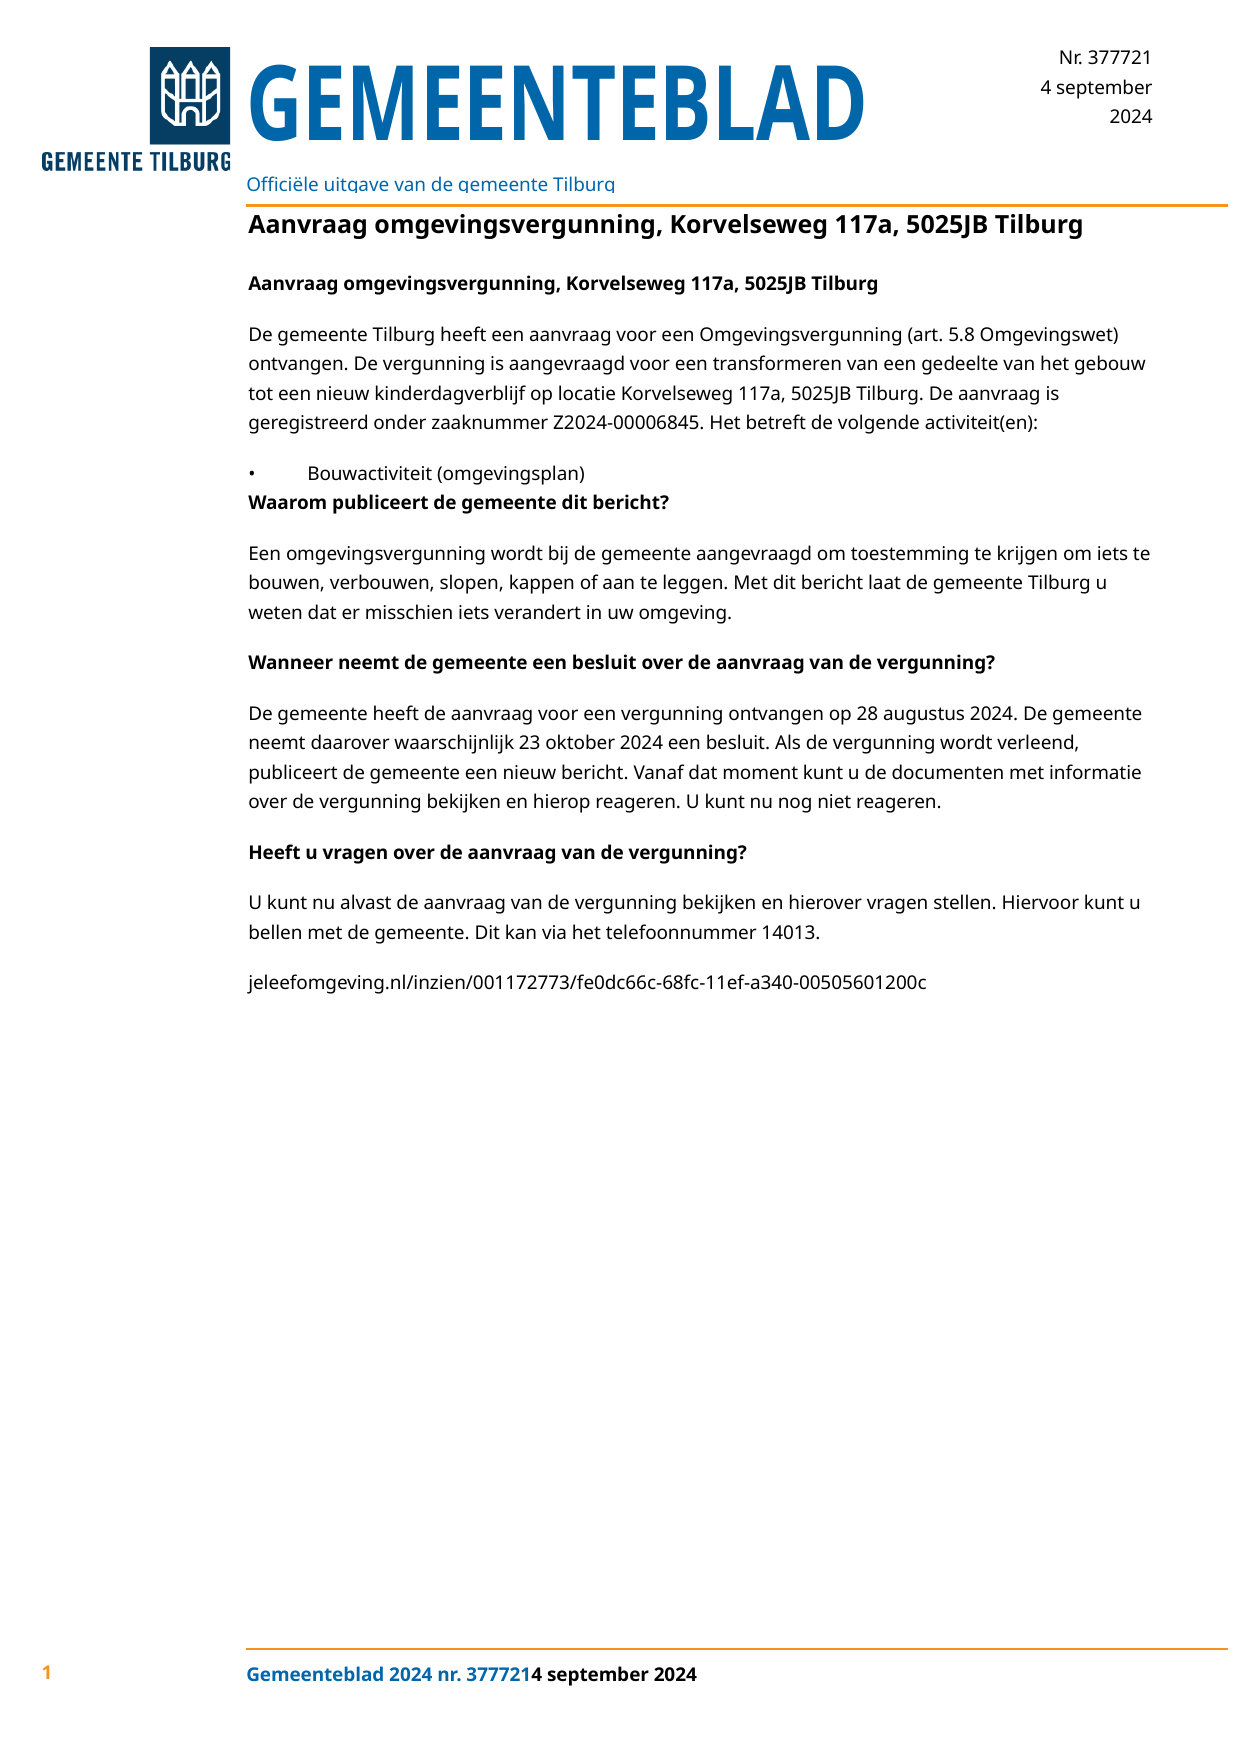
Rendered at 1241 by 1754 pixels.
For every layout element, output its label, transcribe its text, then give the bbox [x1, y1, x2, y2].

text Aanvraag omgevingsvergunning, Korvelseweg 117a, 5025JB Tilburg [248, 270, 1152, 296]
text Een omgevingsvergunning wordt bij de gemeente aangevraagd om toestemming te krijgen om iets te bouwen, verbouwen, slopen, kappen of aan te leggen. Met dit bericht laat de gemeente Tilburg u weten dat er misschien iets verandert in uw omgeving. [248, 540, 1152, 625]
text U kunt nu alvast de aanvraag van de vergunning bekijken en hierover vragen stellen. Hiervoor kunt u bellen met de gemeente. Dit kan via het telefoonnummer 14013. [248, 889, 1152, 945]
text Wanneer neemt de gemeente een besluit over de aanvraag van de vergunning? [248, 649, 1152, 675]
picture [41, 47, 231, 172]
text Heeft u vragen over de aanvraag van de vergunning? [248, 839, 1152, 865]
text jeleefomgeving.nl/inzien/001172773/fe0dc66c-68fc-11ef-a340-00505601200c [248, 969, 1152, 995]
text Aanvraag omgevingsvergunning, Korvelseweg 117a, 5025JB Tilburg [248, 207, 1152, 241]
text De gemeente Tilburg heeft een aanvraag voor een Omgevingsvergunning (art. 5.8 Omgevingswet) ontvangen. De vergunning is aangevraagd voor een transformeren van een gedeelte van het gebouw tot een nieuw kinderdagverblijf op locatie Korvelseweg 117a, 5025JB Tilburg. De aanvraag is geregistreerd onder zaaknummer Z2024-00006845. Het betreft de volgende activiteit(en): [248, 321, 1152, 435]
text De gemeente heeft de aanvraag voor een vergunning ontvangen op 28 augustus 2024. De gemeente neemt daarover waarschijnlijk 23 oktober 2024 een besluit. Als de vergunning wordt verleend, publiceert de gemeente een nieuw bericht. Vanaf dat moment kunt u de documenten met informatie over de vergunning bekijken en hierop reageren. U kunt nu nog niet reageren. [248, 700, 1152, 814]
list Bouwactiviteit (omgevingsplan) [248, 460, 1152, 486]
text Waarom publiceert de gemeente dit bericht? [248, 489, 1152, 515]
